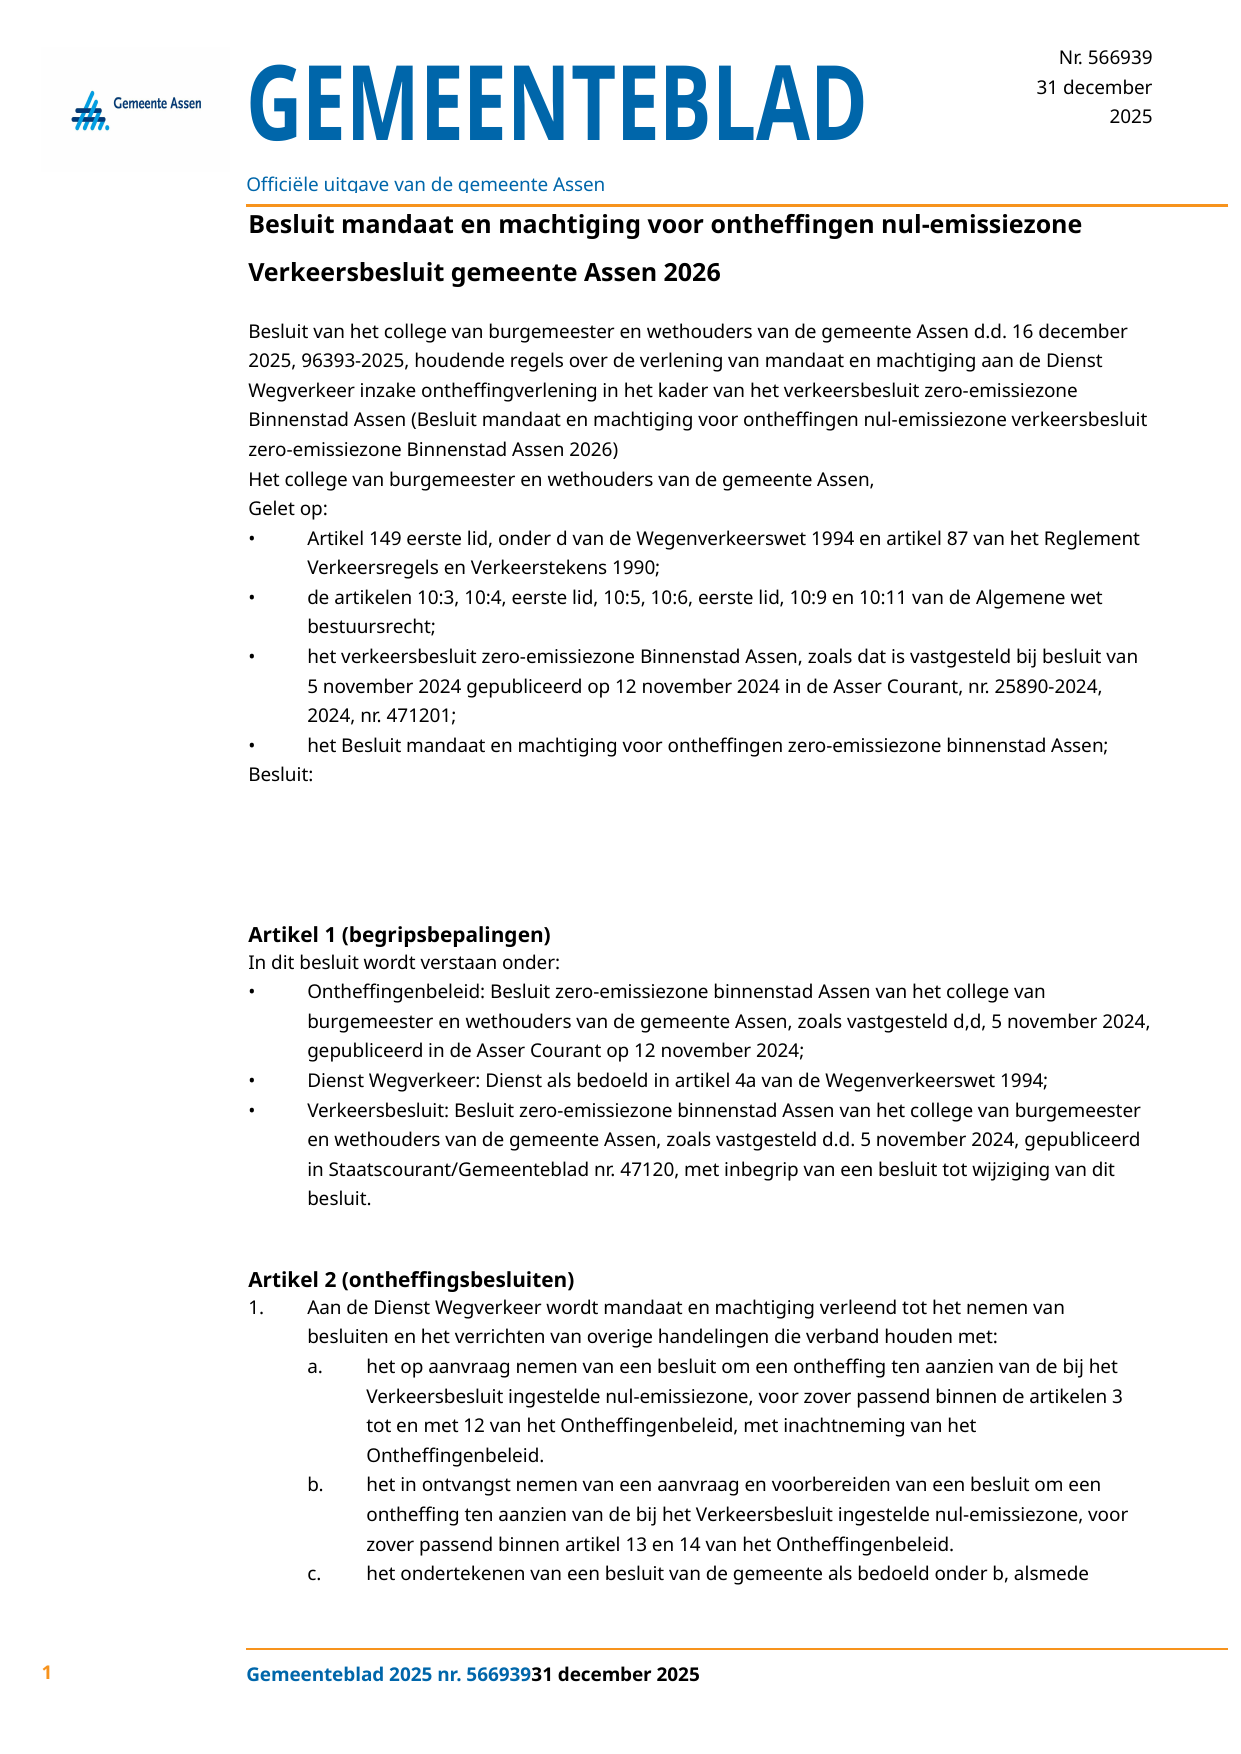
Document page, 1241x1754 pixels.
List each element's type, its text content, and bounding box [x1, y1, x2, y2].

text Besluit van het college van burgemeester en wethouders van de gemeente Assen d.d. 16 december 2025, 96393-2025, houdende regels over de verlening van mandaat en machtiging aan de Dienst Wegverkeer inzake ontheffingverlening in het kader van het verkeersbesluit zero-emissiezone Binnenstad Assen (Besluit mandaat en machtiging voor ontheffingen nul-emissiezone verkeersbesluit zero-emissiezone Binnenstad Assen 2026) [248, 318, 1152, 462]
list Dienst Wegverkeer: Dienst als bedoeld in artikel 4a van de Wegenverkeerswet 1994; [248, 1067, 1152, 1093]
picture [41, 47, 231, 172]
list de artikelen 10:3, 10:4, eerste lid, 10:5, 10:6, eerste lid, 10:9 en 10:11 van de Algemene wet bestuursrecht; [248, 584, 1152, 639]
list Artikel 149 eerste lid, onder d van de Wegenverkeerswet 1994 en artikel 87 van het Reglement Verkeersregels en Verkeerstekens 1990; [248, 525, 1152, 580]
list het verkeersbesluit zero-emissiezone Binnenstad Assen, zoals dat is vastgesteld bij besluit van 5 november 2024 gepubliceerd op 12 november 2024 in de Asser Courant, nr. 25890-2024, 2024, nr. 471201; [248, 643, 1152, 728]
text Artikel 1 (begripsbepalingen) [248, 921, 1152, 949]
text Gelet op: [248, 495, 1152, 521]
text Besluit mandaat en machtiging voor ontheffingen nul-emissiezone Verkeersbesluit gemeente Assen 2026 [248, 207, 1152, 288]
list het in ontvangst nemen van een aanvraag en voorbereiden van een besluit om een ontheffing ten aanzien van de bij het Verkeersbesluit ingestelde nul-emissiezone, voor zover passend binnen artikel 13 en 14 van het Ontheffingenbeleid. [307, 1472, 1152, 1556]
list Verkeersbesluit: Besluit zero-emissiezone binnenstad Assen van het college van burgemeester en wethouders van de gemeente Assen, zoals vastgesteld d.d. 5 november 2024, gepubliceerd in Staatscourant/Gemeenteblad nr. 47120, met inbegrip van een besluit tot wijziging van dit besluit. [248, 1097, 1152, 1211]
list het ondertekenen van een besluit van de gemeente als bedoeld onder b, alsmede [307, 1560, 1152, 1586]
text Het college van burgemeester en wethouders van de gemeente Assen, [248, 466, 1152, 492]
text Besluit: [248, 762, 1152, 787]
list het op aanvraag nemen van een besluit om een ontheffing ten aanzien van de bij het Verkeersbesluit ingestelde nul-emissiezone, voor zover passend binnen de artikelen 3 tot en met 12 van het Ontheffingenbeleid, met inachtneming van het Ontheffingenbeleid. [307, 1353, 1152, 1468]
list Ontheffingenbeleid: Besluit zero-emissiezone binnenstad Assen van het college van burgemeester en wethouders van de gemeente Assen, zoals vastgesteld d,d, 5 november 2024, gepubliceerd in de Asser Courant op 12 november 2024; [248, 978, 1152, 1063]
list het Besluit mandaat en machtiging voor ontheffingen zero-emissiezone binnenstad Assen; [248, 732, 1152, 758]
list Aan de Dienst Wegverkeer wordt mandaat en machtiging verleend tot het nemen van besluiten en het verrichten van overige handelingen die verband houden met: [248, 1294, 1152, 1349]
text Artikel 2 (ontheffingsbesluiten) [248, 1266, 1152, 1294]
text In dit besluit wordt verstaan onder: [248, 949, 1152, 975]
